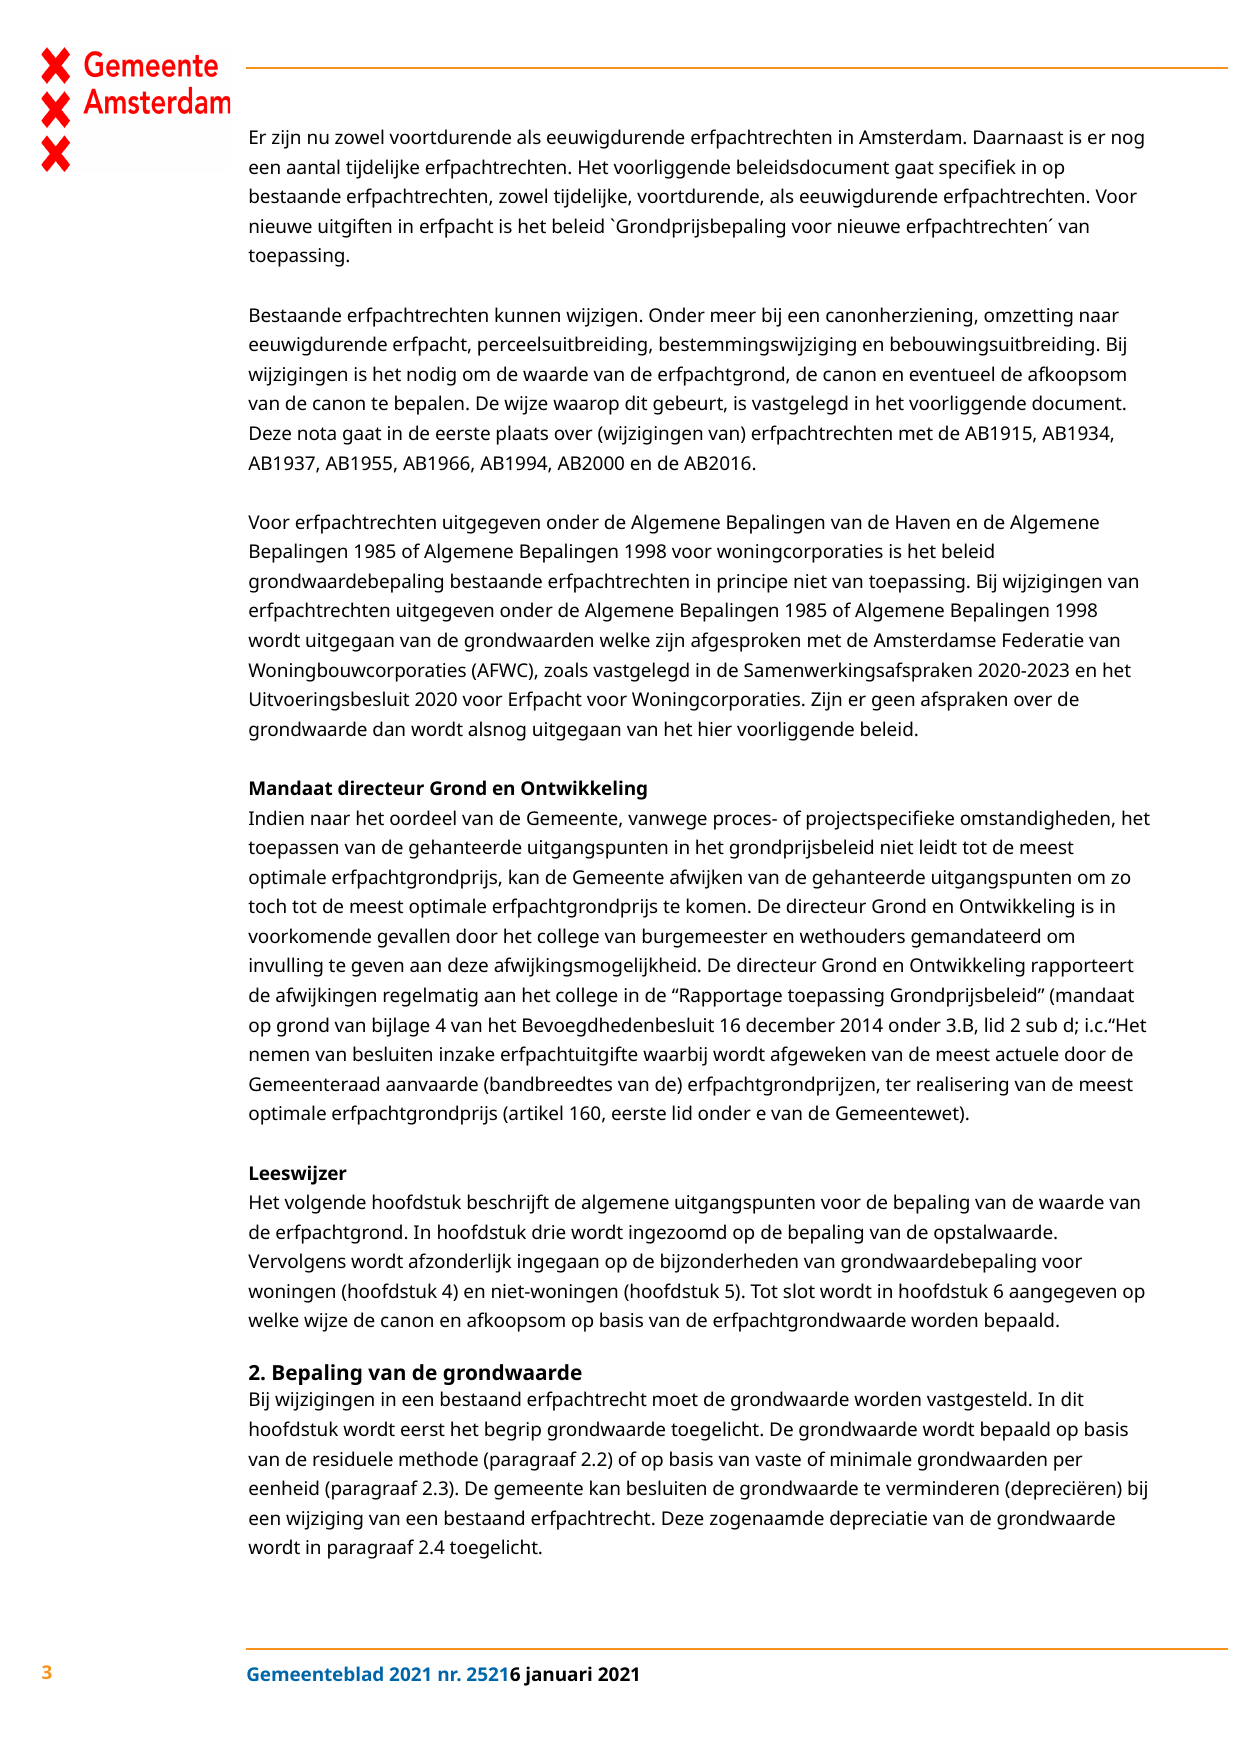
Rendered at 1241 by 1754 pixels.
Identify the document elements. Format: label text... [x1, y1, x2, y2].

picture [41, 47, 231, 172]
text Mandaat directeur Grond en Ontwikkeling [248, 775, 1152, 801]
text Leeswijzer [248, 1160, 1152, 1186]
text 2. Bepaling van de grondwaarde [248, 1358, 1152, 1387]
text Indien naar het oordeel van de Gemeente, vanwege proces- of projectspecifieke omstandigheden, het toepassen van de gehanteerde uitgangspunten in het grondprijsbeleid niet leidt tot de meest optimale erfpachtgrondprijs, kan de Gemeente afwijken van de gehanteerde uitgangspunten om zo toch tot de meest optimale erfpachtgrondprijs te komen. De directeur Grond en Ontwikkeling is in voorkomende gevallen door het college van burgemeester en wethouders gemandateerd om invulling te geven aan deze afwijkingsmogelijkheid. De directeur Grond en Ontwikkeling rapporteert de afwijkingen regelmatig aan het college in de “Rapportage toepassing Grondprijsbeleid” (mandaat op grond van bijlage 4 van het Bevoegdhedenbesluit 16 december 2014 onder 3.B, lid 2 sub d; i.c.“Het nemen van besluiten inzake erfpachtuitgifte waarbij wordt afgeweken van de meest actuele door de Gemeenteraad aanvaarde (bandbreedtes van de) erfpachtgrondprijzen, ter realisering van de meest optimale erfpachtgrondprijs (artikel 160, eerste lid onder e van de Gemeentewet). [248, 805, 1152, 1126]
text Voor erfpachtrechten uitgegeven onder de Algemene Bepalingen van de Haven en de Algemene Bepalingen 1985 of Algemene Bepalingen 1998 voor woningcorporaties is het beleid grondwaardebepaling bestaande erfpachtrechten in principe niet van toepassing. Bij wijzigingen van erfpachtrechten uitgegeven onder de Algemene Bepalingen 1985 of Algemene Bepalingen 1998 wordt uitgegaan van de grondwaarden welke zijn afgesproken met de Amsterdamse Federatie van Woningbouwcorporaties (AFWC), zoals vastgelegd in de Samenwerkingsafspraken 2020-2023 en het Uitvoeringsbesluit 2020 voor Erfpacht voor Woningcorporaties. Zijn er geen afspraken over de grondwaarde dan wordt alsnog uitgegaan van het hier voorliggende beleid. [248, 509, 1152, 742]
text Bestaande erfpachtrechten kunnen wijzigen. Onder meer bij een canonherziening, omzetting naar eeuwigdurende erfpacht, perceelsuitbreiding, bestemmingswijziging en bebouwingsuitbreiding. Bij wijzigingen is het nodig om de waarde van de erfpachtgrond, de canon en eventueel de afkoopsom van de canon te bepalen. De wijze waarop dit gebeurt, is vastgelegd in het voorliggende document. Deze nota gaat in de eerste plaats over (wijzigingen van) erfpachtrechten met de AB1915, AB1934, AB1937, AB1955, AB1966, AB1994, AB2000 en de AB2016. [248, 302, 1152, 476]
text Er zijn nu zowel voortdurende als eeuwigdurende erfpachtrechten in Amsterdam. Daarnaast is er nog een aantal tijdelijke erfpachtrechten. Het voorliggende beleidsdocument gaat specifiek in op bestaande erfpachtrechten, zowel tijdelijke, voortdurende, als eeuwigdurende erfpachtrechten. Voor nieuwe uitgiften in erfpacht is het beleid `Grondprijsbepaling voor nieuwe erfpachtrechten´ van toepassing. [248, 124, 1152, 268]
text Bij wijzigingen in een bestaand erfpachtrecht moet de grondwaarde worden vastgesteld. In dit hoofdstuk wordt eerst het begrip grondwaarde toegelicht. De grondwaarde wordt bepaald op basis van de residuele methode (paragraaf 2.2) of op basis van vaste of minimale grondwaarden per eenheid (paragraaf 2.3). De gemeente kan besluiten de grondwaarde te verminderen (depreciëren) bij een wijziging van een bestaand erfpachtrecht. Deze zogenaamde depreciatie van de grondwaarde wordt in paragraaf 2.4 toegelicht. [248, 1387, 1152, 1560]
text Het volgende hoofdstuk beschrijft de algemene uitgangspunten voor de bepaling van de waarde van de erfpachtgrond. In hoofdstuk drie wordt ingezoomd op de bepaling van de opstalwaarde. Vervolgens wordt afzonderlijk ingegaan op de bijzonderheden van grondwaardebepaling voor woningen (hoofdstuk 4) en niet-woningen (hoofdstuk 5). Tot slot wordt in hoofdstuk 6 aangegeven op welke wijze de canon en afkoopsom op basis van de erfpachtgrondwaarde worden bepaald. [248, 1189, 1152, 1333]
